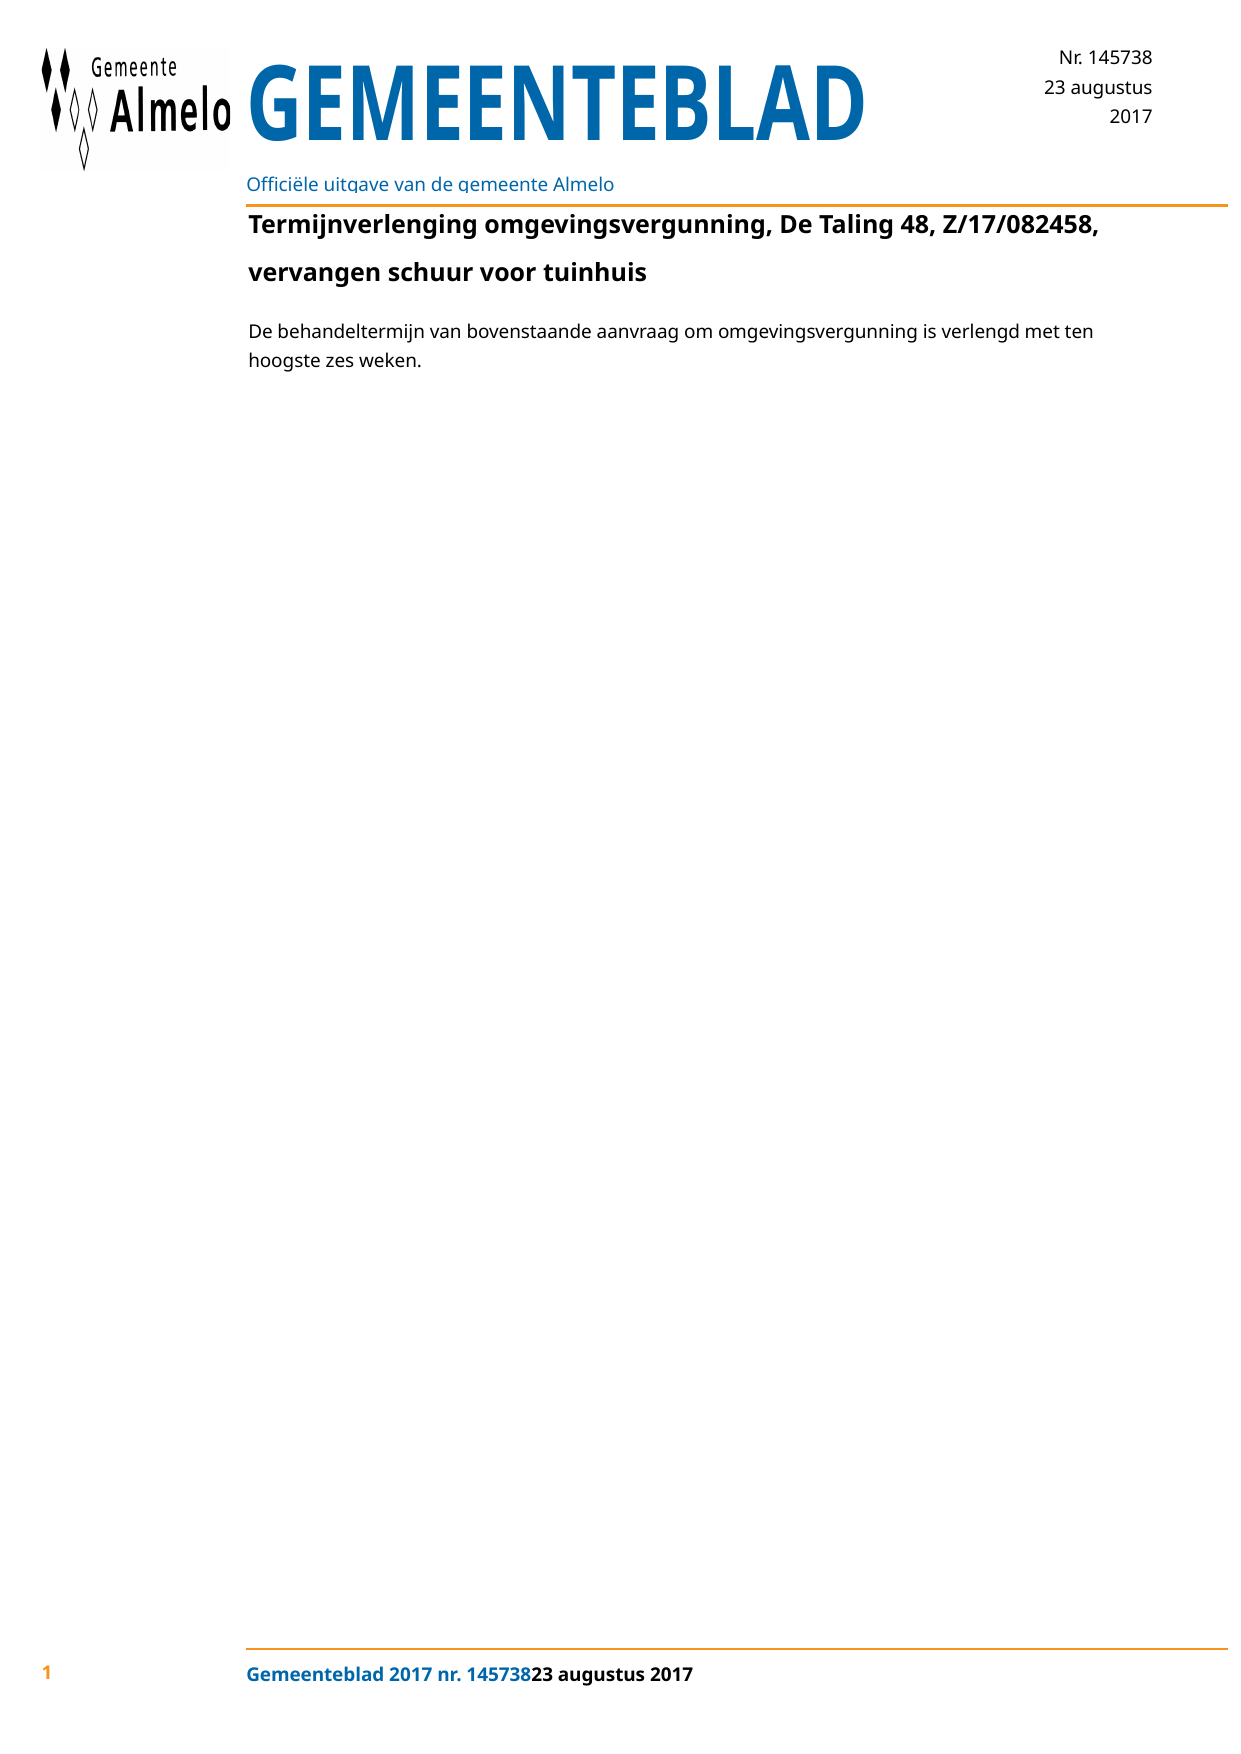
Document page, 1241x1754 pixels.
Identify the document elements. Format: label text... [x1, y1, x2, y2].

text De behandeltermijn van bovenstaande aanvraag om omgevingsvergunning is verlengd met ten hoogste zes weken. [248, 318, 1152, 373]
picture [41, 47, 231, 172]
text Termijnverlenging omgevingsvergunning, De Taling 48, Z/17/082458, vervangen schuur voor tuinhuis [248, 207, 1152, 288]
